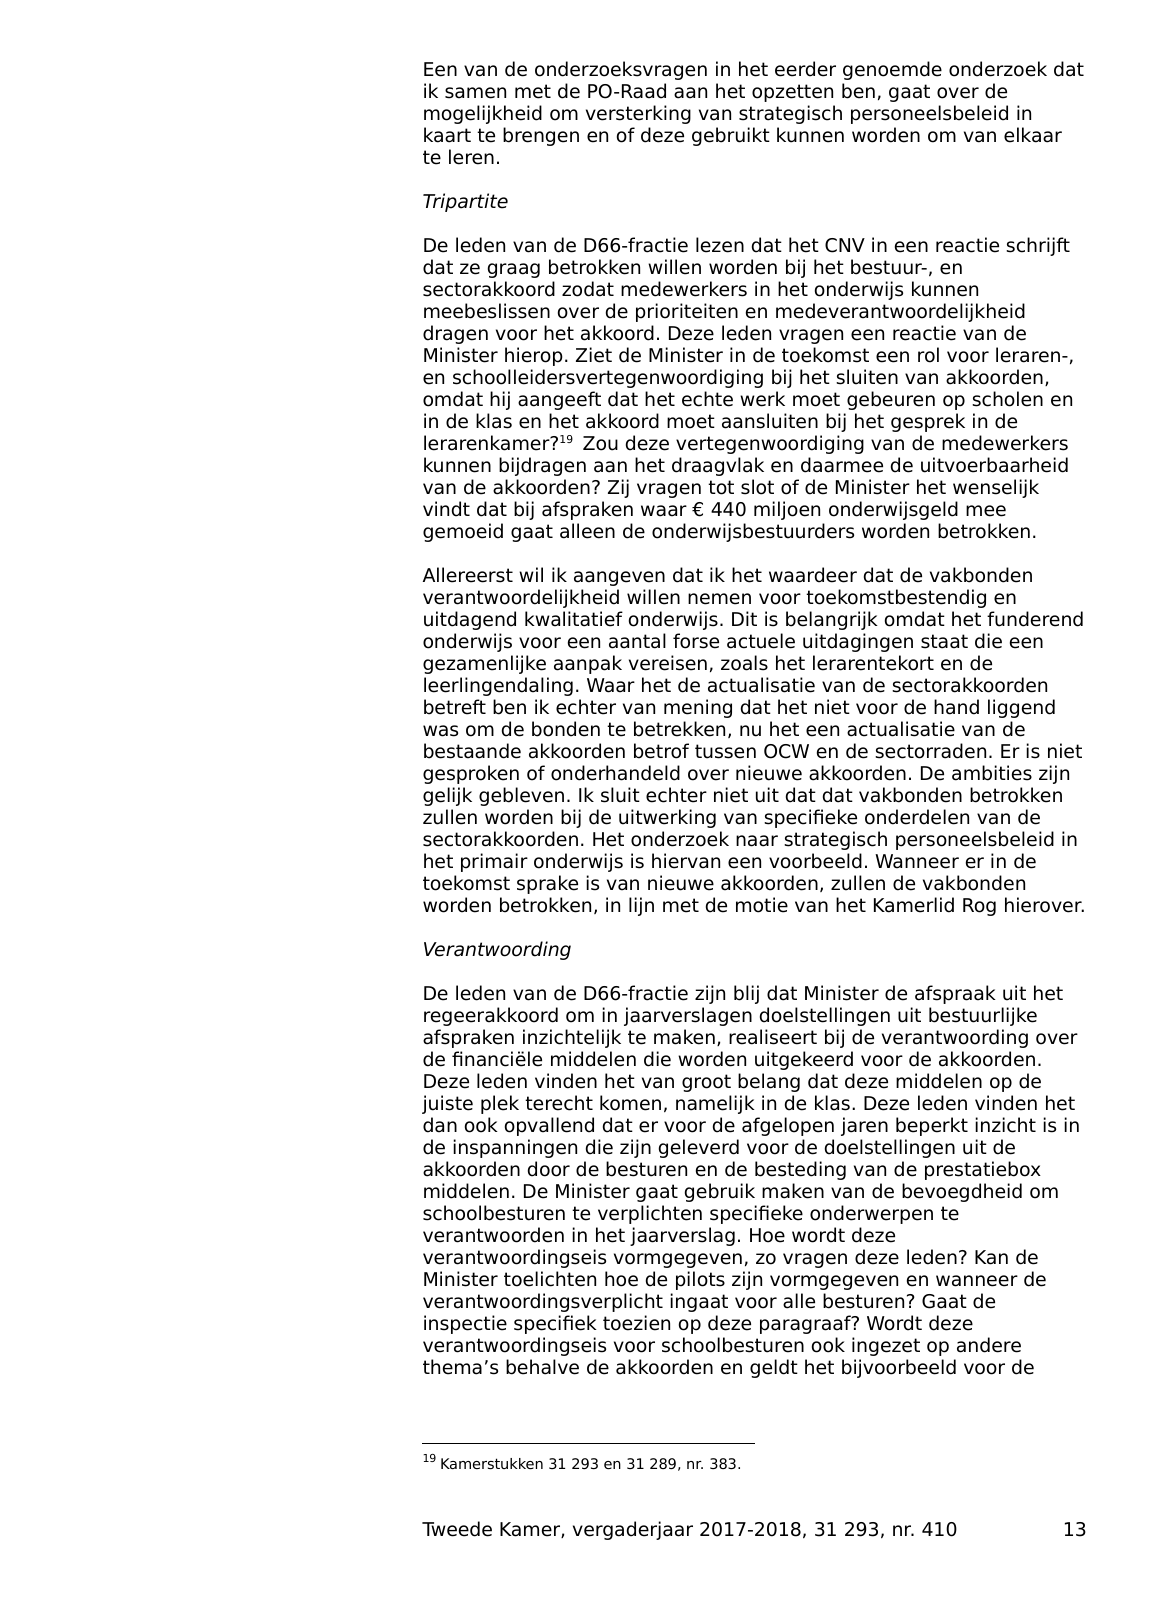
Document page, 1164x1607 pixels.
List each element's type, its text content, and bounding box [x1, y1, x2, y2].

subtitle Verantwoording [422, 939, 1087, 961]
text Een van de onderzoeksvragen in het eerder genoemde onderzoek dat ik samen met de PO-Raad aan het opzetten ben, gaat over de mogelijkheid om versterking van strategisch personeelsbeleid in kaart te brengen en of deze gebruikt kunnen worden om van elkaar te leren. [422, 59, 1087, 169]
text Allereerst wil ik aangeven dat ik het waardeer dat de vakbonden verantwoordelijkheid willen nemen voor toekomstbestendig en uitdagend kwalitatief onderwijs. Dit is belangrijk omdat het funderend onderwijs voor een aantal forse actuele uitdagingen staat die een gezamenlijke aanpak vereisen, zoals het lerarentekort en de leerlingendaling. Waar het de actualisatie van de sectorakkoorden betreft ben ik echter van mening dat het niet voor de hand liggend was om de bonden te betrekken, nu het een actualisatie van de bestaande akkoorden betrof tussen OCW en de sectorraden. Er is niet gesproken of onderhandeld over nieuwe akkoorden. De ambities zijn gelijk gebleven. Ik sluit echter niet uit dat dat vakbonden betrokken zullen worden bij de uitwerking van specifieke onderdelen van de sectorakkoorden. Het onderzoek naar strategisch personeelsbeleid in het primair onderwijs is hiervan een voorbeeld. Wanneer er in de toekomst sprake is van nieuwe akkoorden, zullen de vakbonden worden betrokken, in lijn met de motie van het Kamerlid Rog hierover. [422, 565, 1087, 917]
subtitle Tripartite [422, 191, 1087, 213]
text De leden van de D66-fractie lezen dat het CNV in een reactie schrijft dat ze graag betrokken willen worden bij het bestuur-, en sectorakkoord zodat medewerkers in het onderwijs kunnen meebeslissen over de prioriteiten en medeverantwoordelijkheid dragen voor het akkoord. Deze leden vragen een reactie van de Minister hierop. Ziet de Minister in de toekomst een rol voor leraren-, en schoolleidersvertegenwoordiging bij het sluiten van akkoorden, omdat hij aangeeft dat het echte werk moet gebeuren op scholen en in de klas en het akkoord moet aansluiten bij het gesprek in de lerarenkamer? Zou deze vertegenwoordiging van de medewerkers kunnen bijdragen aan het draagvlak en daarmee de uitvoerbaarheid van de akkoorden? Zij vragen tot slot of de Minister het wenselijk vindt dat bij afspraken waar € 440 miljoen onderwijsgeld mee gemoeid gaat alleen de onderwijsbestuurders worden betrokken. [422, 235, 1087, 543]
text Kamerstukken 31 293 en 31 289, nr. 383. [422, 1452, 1087, 1474]
text De leden van de D66-fractie zijn blij dat Minister de afspraak uit het regeerakkoord om in jaarverslagen doelstellingen uit bestuurlijke afspraken inzichtelijk te maken, realiseert bij de verantwoording over de financiële middelen die worden uitgekeerd voor de akkoorden. Deze leden vinden het van groot belang dat deze middelen op de juiste plek terecht komen, namelijk in de klas. Deze leden vinden het dan ook opvallend dat er voor de afgelopen jaren beperkt inzicht is in de inspanningen die zijn geleverd voor de doelstellingen uit de akkoorden door de besturen en de besteding van de prestatiebox middelen. De Minister gaat gebruik maken van de bevoegdheid om schoolbesturen te verplichten specifieke onderwerpen te verantwoorden in het jaarverslag. Hoe wordt deze verantwoordingseis vormgegeven, zo vragen deze leden? Kan de Minister toelichten hoe de pilots zijn vormgegeven en wanneer de verantwoordingsverplicht ingaat voor alle besturen? Gaat de inspectie specifiek toezien op deze paragraaf? Wordt deze verantwoordingseis voor schoolbesturen ook ingezet op andere thema’s behalve de akkoorden en geldt het bijvoorbeeld voor de [422, 983, 1087, 1379]
